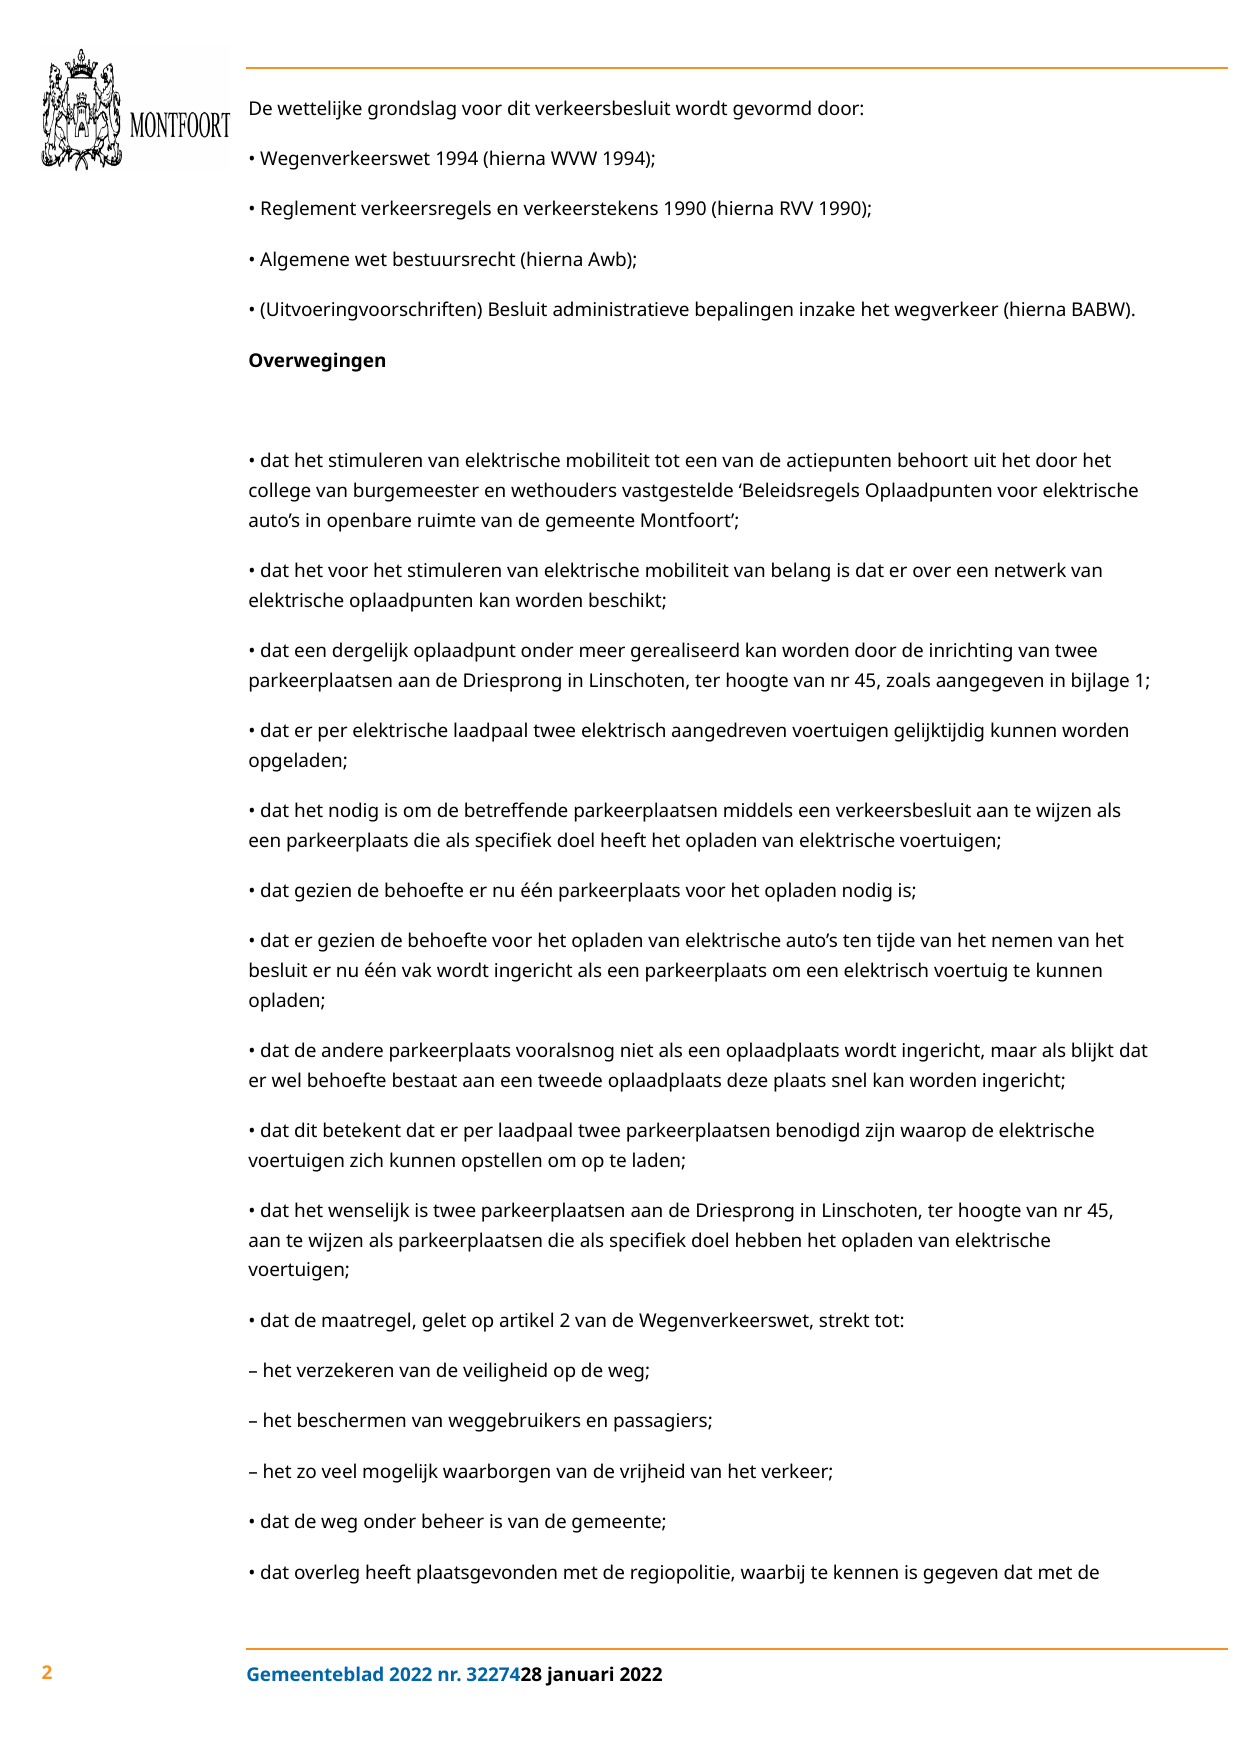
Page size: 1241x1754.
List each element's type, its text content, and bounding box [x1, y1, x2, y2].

text • dat gezien de behoefte er nu één parkeerplaats voor het opladen nodig is; [248, 877, 1152, 903]
text Overwegingen [248, 347, 1152, 373]
text – het verzekeren van de veiligheid op de weg; [248, 1357, 1152, 1383]
text • dat het stimuleren van elektrische mobiliteit tot een van de actiepunten behoort uit het door het college van burgemeester en wethouders vastgestelde ‘Beleidsregels Oplaadpunten voor elektrische auto’s in openbare ruimte van de gemeente Montfoort’; [248, 448, 1152, 533]
text • dat de maatregel, gelet op artikel 2 van de Wegenverkeerswet, strekt tot: [248, 1307, 1152, 1333]
text • (Uitvoeringvoorschriften) Besluit administratieve bepalingen inzake het wegverkeer (hierna BABW). [248, 296, 1152, 322]
text • dat er gezien de behoefte voor het opladen van elektrische auto’s ten tijde van het nemen van het besluit er nu één vak wordt ingericht als een parkeerplaats om een elektrisch voertuig te kunnen opladen; [248, 928, 1152, 1013]
text De wettelijke grondslag voor dit verkeersbesluit wordt gevormd door: [248, 95, 1152, 121]
text • dat dit betekent dat er per laadpaal twee parkeerplaatsen benodigd zijn waarop de elektrische voertuigen zich kunnen opstellen om op te laden; [248, 1117, 1152, 1173]
text • Wegenverkeerswet 1994 (hierna WVW 1994); [248, 145, 1152, 171]
text – het zo veel mogelijk waarborgen van de vrijheid van het verkeer; [248, 1458, 1152, 1484]
text • dat het wenselijk is twee parkeerplaatsen aan de Driesprong in Linschoten, ter hoogte van nr 45, aan te wijzen als parkeerplaatsen die als specifiek doel hebben het opladen van elektrische voertuigen; [248, 1197, 1152, 1282]
text • dat het nodig is om de betreffende parkeerplaatsen middels een verkeersbesluit aan te wijzen als een parkeerplaats die als specifiek doel heeft het opladen van elektrische voertuigen; [248, 797, 1152, 853]
text • dat de andere parkeerplaats vooralsnog niet als een oplaadplaats wordt ingericht, maar als blijkt dat er wel behoefte bestaat aan een tweede oplaadplaats deze plaats snel kan worden ingericht; [248, 1037, 1152, 1093]
picture [41, 47, 231, 172]
text • Algemene wet bestuursrecht (hierna Awb); [248, 246, 1152, 272]
text • dat overleg heeft plaatsgevonden met de regiopolitie, waarbij te kennen is gegeven dat met de [248, 1559, 1152, 1585]
text – het beschermen van weggebruikers en passagiers; [248, 1408, 1152, 1433]
text • Reglement verkeersregels en verkeerstekens 1990 (hierna RVV 1990); [248, 196, 1152, 221]
text • dat er per elektrische laadpaal twee elektrisch aangedreven voertuigen gelijktijdig kunnen worden opgeladen; [248, 717, 1152, 773]
text • dat de weg onder beheer is van de gemeente; [248, 1508, 1152, 1534]
text • dat het voor het stimuleren van elektrische mobiliteit van belang is dat er over een netwerk van elektrische oplaadpunten kan worden beschikt; [248, 557, 1152, 613]
text • dat een dergelijk oplaadpunt onder meer gerealiseerd kan worden door de inrichting van twee parkeerplaatsen aan de Driesprong in Linschoten, ter hoogte van nr 45, zoals aangegeven in bijlage 1; [248, 637, 1152, 693]
